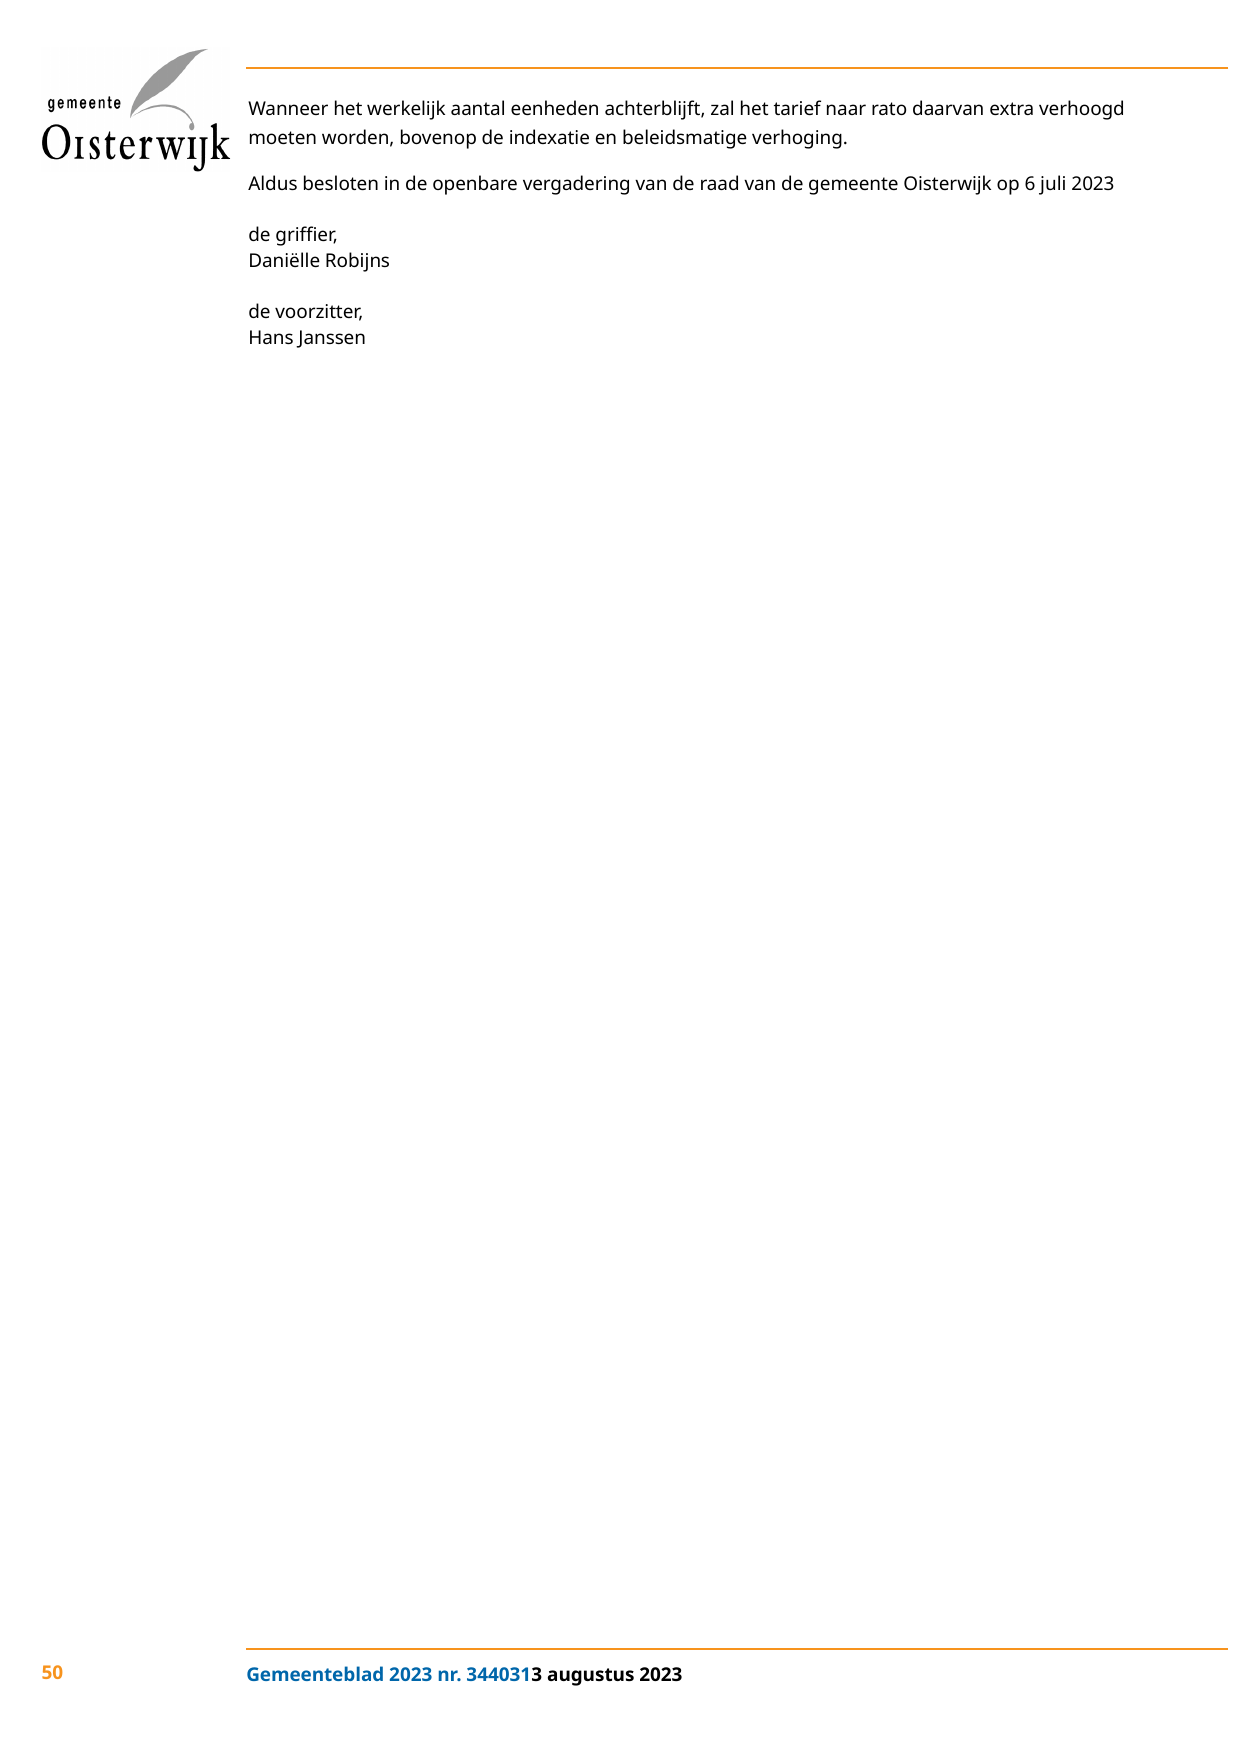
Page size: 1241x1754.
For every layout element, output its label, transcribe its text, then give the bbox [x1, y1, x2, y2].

text Hans Janssen [248, 324, 1152, 350]
picture [41, 47, 231, 172]
text Daniëlle Robijns [248, 247, 1152, 273]
text de voorzitter, [248, 299, 1152, 324]
text Aldus besloten in de openbare vergadering van de raad van de gemeente Oisterwijk op 6 juli 2023 [248, 170, 1152, 196]
text Wanneer het werkelijk aantal eenheden achterblijft, zal het tarief naar rato daarvan extra verhoogd moeten worden, bovenop de indexatie en beleidsmatige verhoging. [248, 95, 1152, 150]
text de griffier, [248, 221, 1152, 247]
